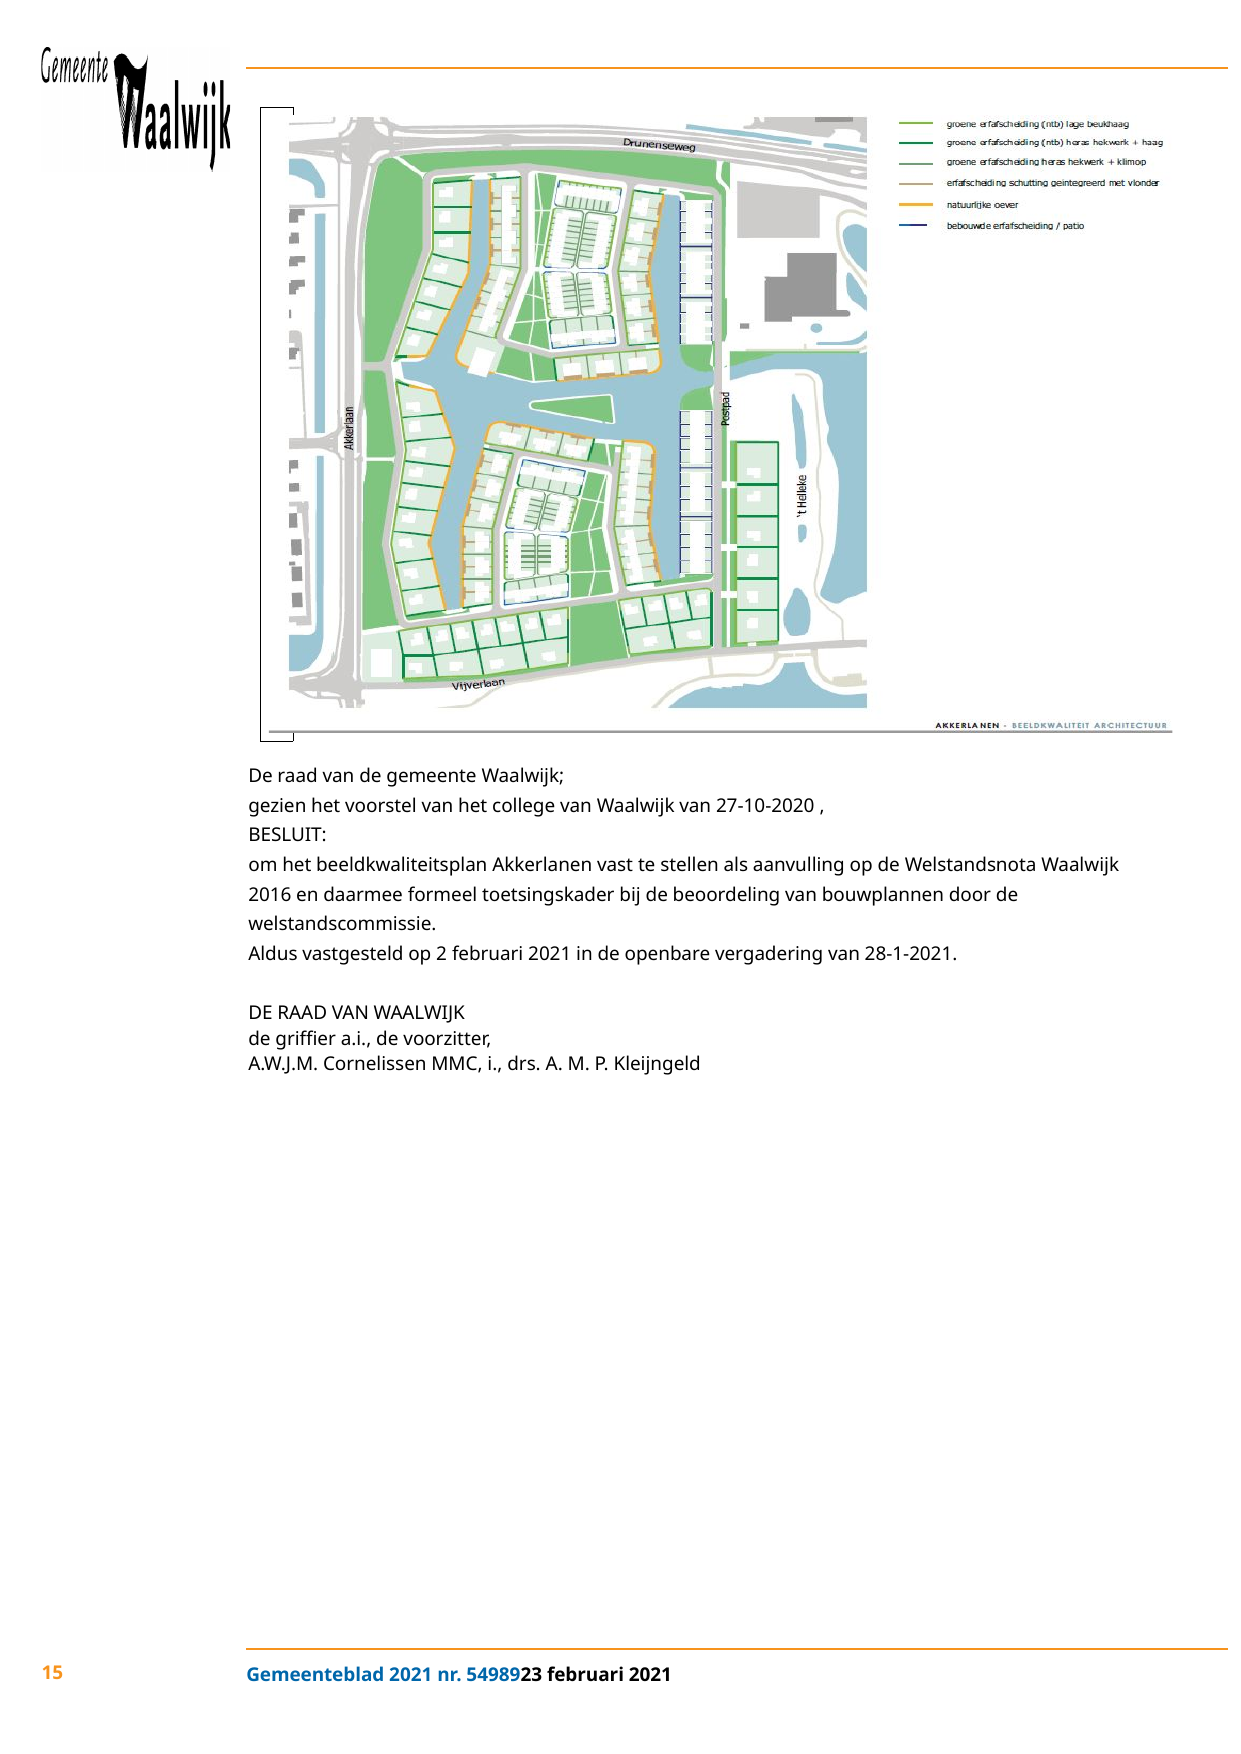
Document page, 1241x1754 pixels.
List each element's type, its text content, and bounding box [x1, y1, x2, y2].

picture [268, 115, 1173, 733]
text A.W.J.M. Cornelissen MMC, i., drs. A. M. P. Kleijngeld [248, 1051, 1152, 1076]
text de griffier a.i., de voorzitter, [248, 1025, 1152, 1051]
text om het beeldkwaliteitsplan Akkerlanen vast te stellen als aanvulling op de Welstandsnota Waalwijk 2016 en daarmee formeel toetsingskader bij de beoordeling van bouwplannen door de welstandscommissie. [248, 851, 1152, 936]
text DE RAAD VAN WAALWIJK [248, 999, 1152, 1025]
picture [41, 47, 231, 172]
text Aldus vastgesteld op 2 februari 2021 in de openbare vergadering van 28-1-2021. [248, 940, 1152, 966]
text gezien het voorstel van het college van Waalwijk van 27-10-2020 , [248, 792, 1152, 818]
text De raad van de gemeente Waalwijk; [248, 762, 1152, 788]
text BESLUIT: [248, 822, 1152, 847]
